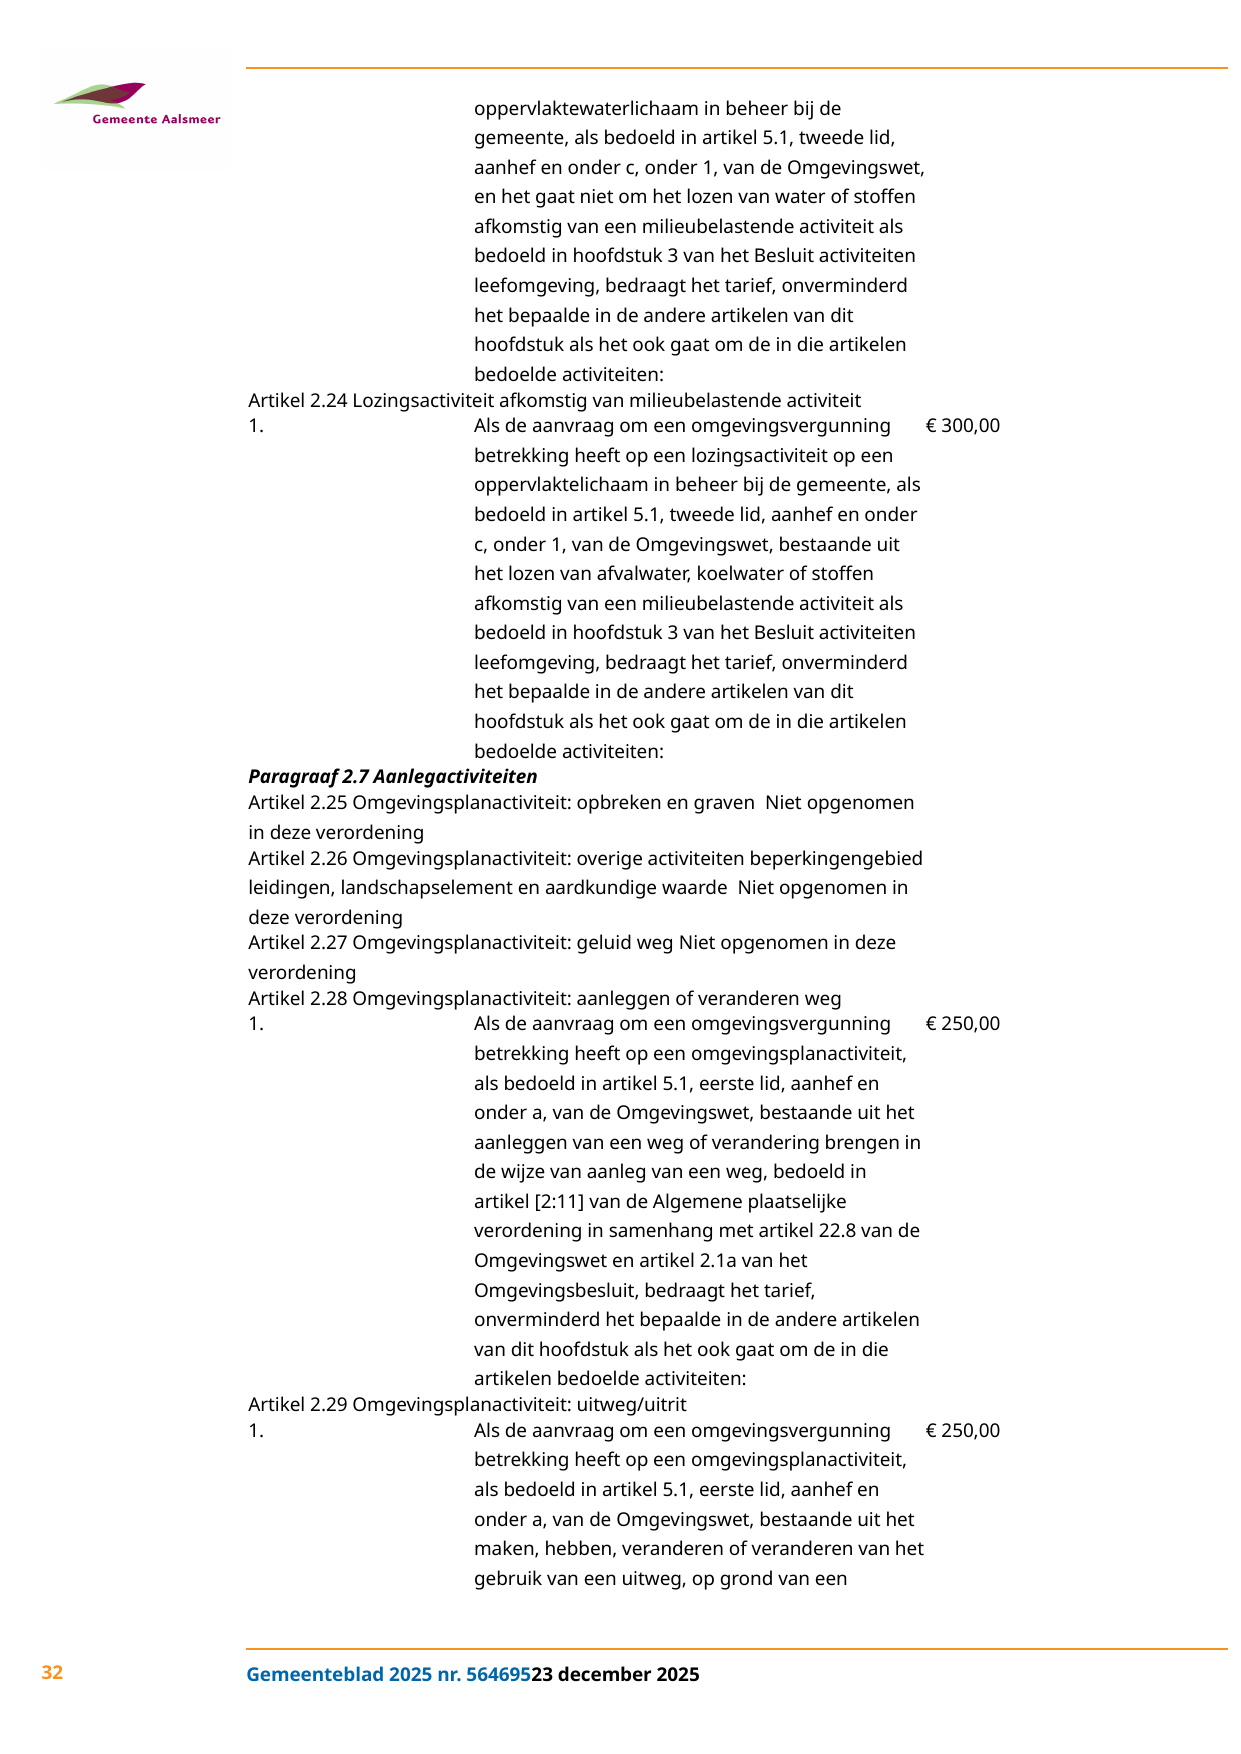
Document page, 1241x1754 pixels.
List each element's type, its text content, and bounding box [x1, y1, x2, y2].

picture [41, 47, 231, 172]
table_cell Artikel 2.29 Omgevingsplanactiviteit: uitweg/uitrit [248, 1391, 926, 1417]
table_cell Als de aanvraag om een omgevingsvergunning betrekking heeft op een lozingsactiviteit op een oppervlaktelichaam in beheer bij de gemeente, als bedoeld in artikel 5.1, tweede lid, aanhef en onder c, onder 1, van de Omgevingswet, bestaande uit het lozen van afvalwater, koelwater of stoffen afkomstig van een milieubelastende activiteit als bedoeld in hoofdstuk 3 van het Besluit activiteiten leefomgeving, bedraagt het tarief, onverminderd het bepaalde in de andere artikelen van dit hoofdstuk als het ook gaat om de in die artikelen bedoelde activiteiten: [474, 413, 926, 764]
table_cell Artikel 2.26 Omgevingsplanactiviteit: overige activiteiten beperkingengebied leidingen, landschapselement en aardkundige waarde Niet opgenomen in deze verordening [248, 845, 926, 929]
table_cell [926, 845, 1152, 929]
table_cell [926, 764, 1152, 789]
table_cell [248, 95, 474, 387]
table_cell Artikel 2.25 Omgevingsplanactiviteit: opbreken en graven Niet opgenomen in deze verordening [248, 789, 926, 845]
table_cell oppervlaktewaterlichaam in beheer bij de gemeente, als bedoeld in artikel 5.1, tweede lid, aanhef en onder c, onder 1, van de Omgevingswet, en het gaat niet om het lozen van water of stoffen afkomstig van een milieubelastende activiteit als bedoeld in hoofdstuk 3 van het Besluit activiteiten leefomgeving, bedraagt het tarief, onverminderd het bepaalde in de andere artikelen van dit hoofdstuk als het ook gaat om de in die artikelen bedoelde activiteiten: [474, 95, 926, 387]
table_cell Artikel 2.27 Omgevingsplanactiviteit: geluid weg Niet opgenomen in deze verordening [248, 930, 926, 985]
table_cell [926, 95, 1152, 387]
table_cell [926, 1391, 1152, 1417]
table_cell [926, 387, 1152, 412]
table_cell Artikel 2.24 Lozingsactiviteit afkomstig van milieubelastende activiteit [248, 387, 926, 412]
table_cell [926, 985, 1152, 1011]
table_cell [926, 930, 1152, 985]
table_cell Artikel 2.28 Omgevingsplanactiviteit: aanleggen of veranderen weg [248, 985, 926, 1011]
table_cell € 250,00 [926, 1011, 1152, 1391]
table_cell € 250,00 [926, 1417, 1152, 1591]
table_cell [926, 789, 1152, 845]
table_cell € 300,00 [926, 413, 1152, 764]
table_cell Paragraaf 2.7 Aanlegactiviteiten [248, 764, 926, 789]
table_cell 1. [248, 1417, 474, 1591]
table_cell 1. [248, 1011, 474, 1391]
table_cell Als de aanvraag om een omgevingsvergunning betrekking heeft op een omgevingsplanactiviteit, als bedoeld in artikel 5.1, eerste lid, aanhef en onder a, van de Omgevingswet, bestaande uit het maken, hebben, veranderen of veranderen van het gebruik van een uitweg, op grond van een [474, 1417, 926, 1591]
table_cell Als de aanvraag om een omgevingsvergunning betrekking heeft op een omgevingsplanactiviteit, als bedoeld in artikel 5.1, eerste lid, aanhef en onder a, van de Omgevingswet, bestaande uit het aanleggen van een weg of verandering brengen in de wijze van aanleg van een weg, bedoeld in artikel [2:11] van de Algemene plaatselijke verordening in samenhang met artikel 22.8 van de Omgevingswet en artikel 2.1a van het Omgevingsbesluit, bedraagt het tarief, onverminderd het bepaalde in de andere artikelen van dit hoofdstuk als het ook gaat om de in die artikelen bedoelde activiteiten: [474, 1011, 926, 1391]
table_cell 1. [248, 413, 474, 764]
